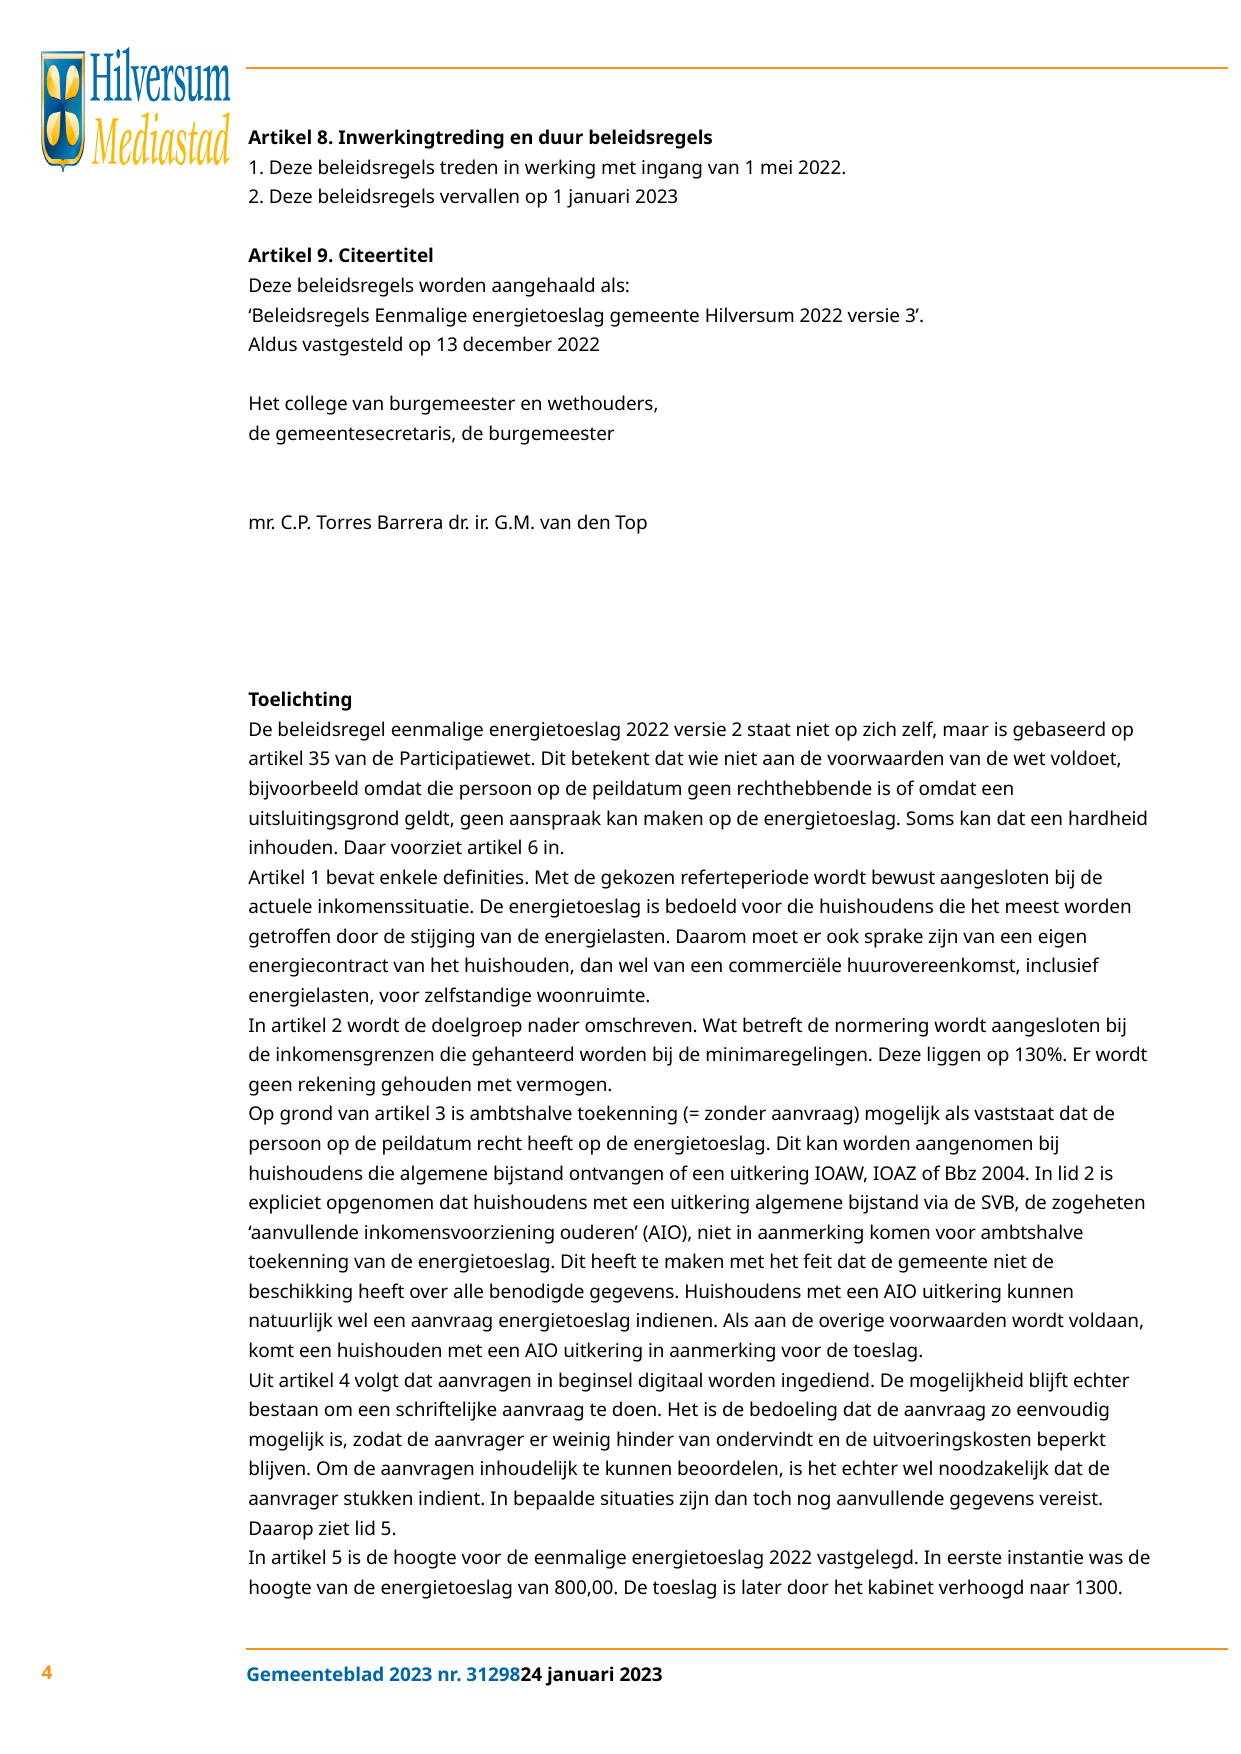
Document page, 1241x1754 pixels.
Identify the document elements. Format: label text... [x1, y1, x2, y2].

text Artikel 9. Citeertitel [248, 243, 1152, 268]
text De beleidsregel eenmalige energietoeslag 2022 versie 2 staat niet op zich zelf, maar is gebaseerd op artikel 35 van de Participatiewet. Dit betekent dat wie niet aan de voorwaarden van de wet voldoet, bijvoorbeeld omdat die persoon op de peildatum geen rechthebbende is of omdat een uitsluitingsgrond geldt, geen aanspraak kan maken op de energietoeslag. Soms kan dat een hardheid inhouden. Daar voorziet artikel 6 in. [248, 716, 1152, 860]
text Het college van burgemeester en wethouders, [248, 391, 1152, 416]
text Op grond van artikel 3 is ambtshalve toekenning (= zonder aanvraag) mogelijk als vaststaat dat de persoon op de peildatum recht heeft op de energietoeslag. Dit kan worden aangenomen bij huishoudens die algemene bijstand ontvangen of een uitkering IOAW, IOAZ of Bbz 2004. In lid 2 is expliciet opgenomen dat huishoudens met een uitkering algemene bijstand via de SVB, de zogeheten ‘aanvullende inkomensvoorziening ouderen’ (AIO), niet in aanmerking komen voor ambtshalve toekenning van de energietoeslag. Dit heeft te maken met het feit dat de gemeente niet de beschikking heeft over alle benodigde gegevens. Huishoudens met een AIO uitkering kunnen natuurlijk wel een aanvraag energietoeslag indienen. Als aan de overige voorwaarden wordt voldaan, komt een huishouden met een AIO uitkering in aanmerking voor de toeslag. [248, 1101, 1152, 1363]
text ‘Beleidsregels Eenmalige energietoeslag gemeente Hilversum 2022 versie 3’. [248, 302, 1152, 328]
text Uit artikel 4 volgt dat aanvragen in beginsel digitaal worden ingediend. De mogelijkheid blijft echter bestaan om een schriftelijke aanvraag te doen. Het is de bedoeling dat de aanvraag zo eenvoudig mogelijk is, zodat de aanvrager er weinig hinder van ondervindt en de uitvoeringskosten beperkt blijven. Om de aanvragen inhoudelijk te kunnen beoordelen, is het echter wel noodzakelijk dat de aanvrager stukken indient. In bepaalde situaties zijn dan toch nog aanvullende gegevens vereist. Daarop ziet lid 5. [248, 1367, 1152, 1541]
text 2. Deze beleidsregels vervallen op 1 januari 2023 [248, 183, 1152, 209]
text Aldus vastgesteld op 13 december 2022 [248, 331, 1152, 357]
text Toelichting [248, 686, 1152, 712]
text 1. Deze beleidsregels treden in werking met ingang van 1 mei 2022. [248, 154, 1152, 180]
text Artikel 1 bevat enkele definities. Met de gekozen referteperiode wordt bewust aangesloten bij de actuele inkomenssituatie. De energietoeslag is bedoeld voor die huishoudens die het meest worden getroffen door de stijging van de energielasten. Daarom moet er ook sprake zijn van een eigen energiecontract van het huishouden, dan wel van een commerciële huurovereenkomst, inclusief energielasten, voor zelfstandige woonruimte. [248, 864, 1152, 1008]
text mr. C.P. Torres Barrera dr. ir. G.M. van den Top [248, 509, 1152, 535]
text Artikel 8. Inwerkingtreding en duur beleidsregels [248, 124, 1152, 150]
text In artikel 5 is de hoogte voor de eenmalige energietoeslag 2022 vastgelegd. In eerste instantie was de hoogte van de energietoeslag van 800,00. De toeslag is later door het kabinet verhoogd naar 1300. [248, 1544, 1152, 1600]
text In artikel 2 wordt de doelgroep nader omschreven. Wat betreft de normering wordt aangesloten bij de inkomensgrenzen die gehanteerd worden bij de minimaregelingen. Deze liggen op 130%. Er wordt geen rekening gehouden met vermogen. [248, 1012, 1152, 1097]
text de gemeentesecretaris, de burgemeester [248, 420, 1152, 446]
picture [41, 47, 231, 172]
text Deze beleidsregels worden aangehaald als: [248, 272, 1152, 298]
